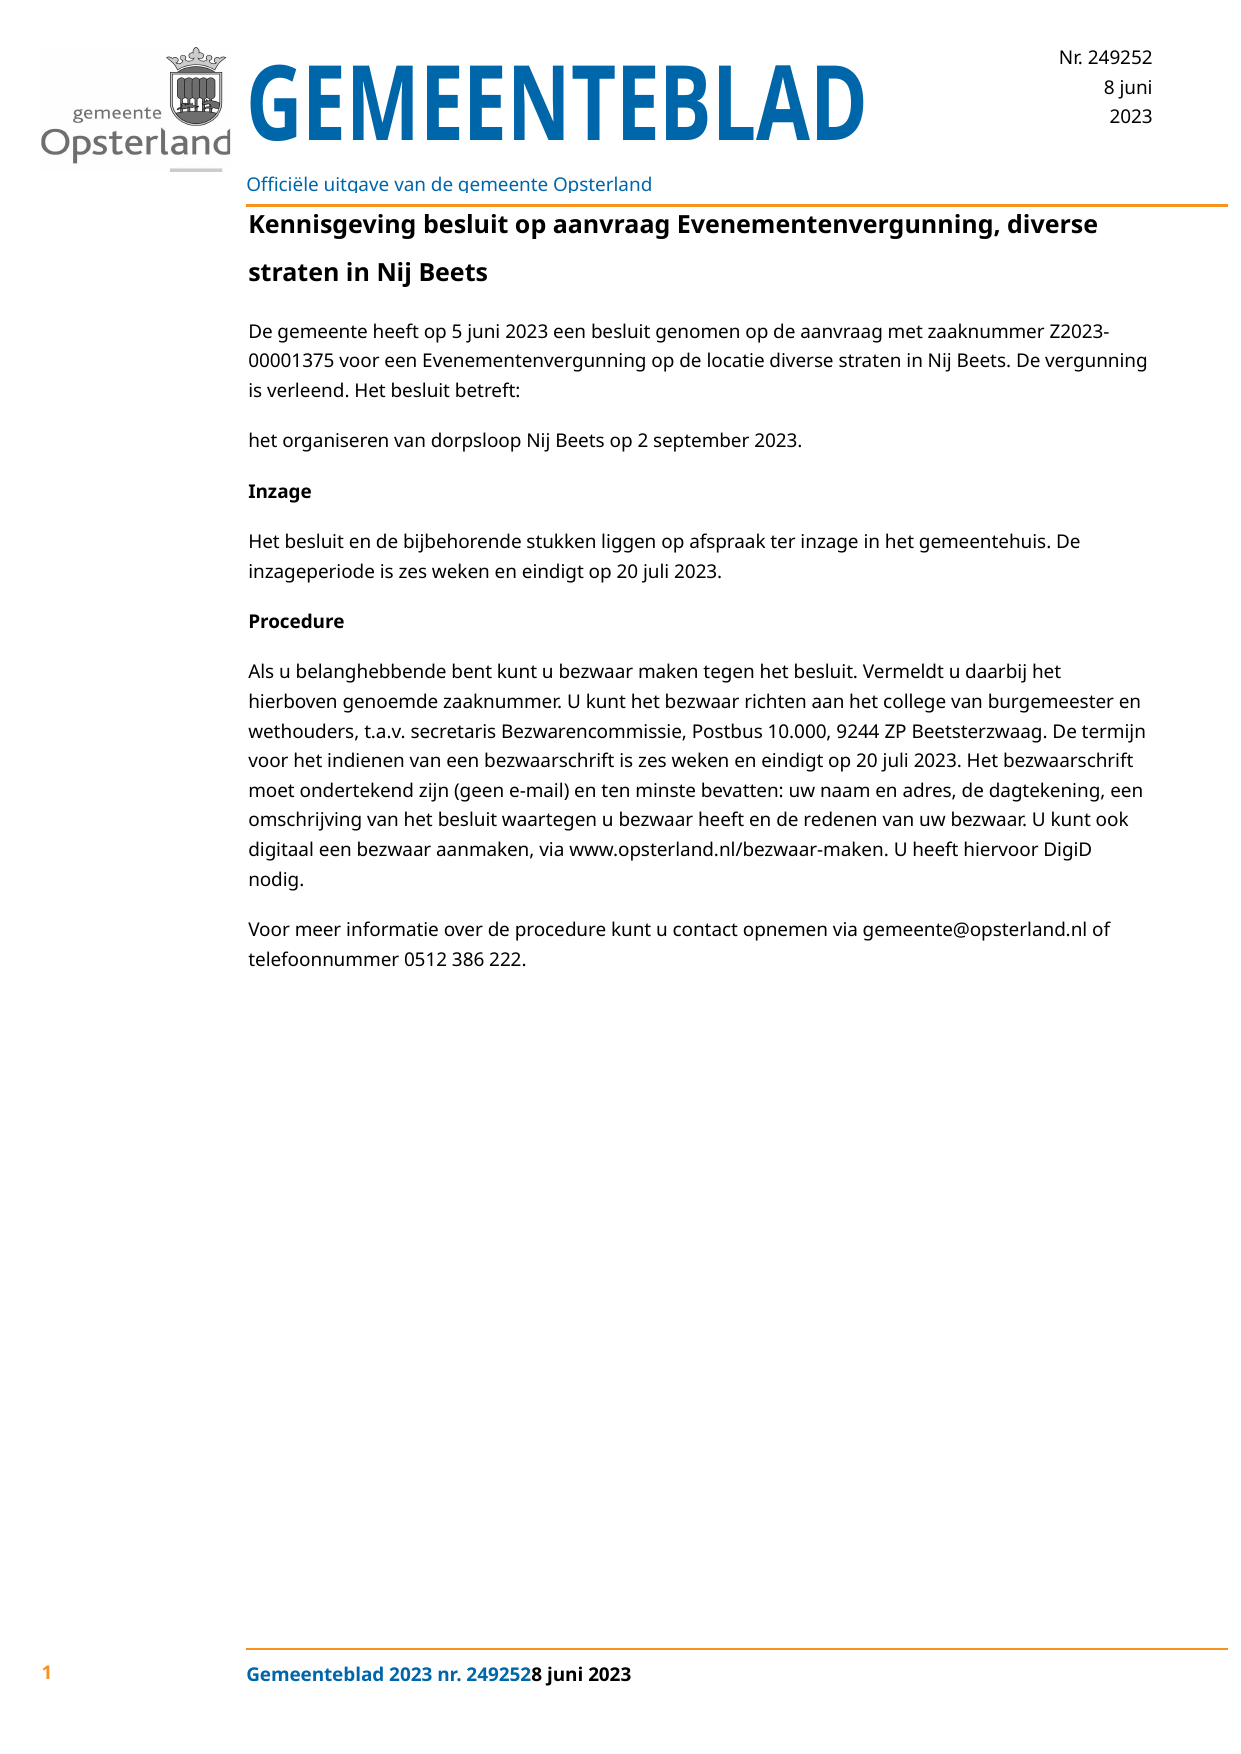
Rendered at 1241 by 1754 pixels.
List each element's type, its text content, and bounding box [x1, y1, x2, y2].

text Kennisgeving besluit op aanvraag Evenementenvergunning, diverse straten in Nij Beets [248, 207, 1152, 288]
text Procedure [248, 608, 1152, 634]
picture [41, 47, 231, 172]
text De gemeente heeft op 5 juni 2023 een besluit genomen op de aanvraag met zaaknummer Z2023-00001375 voor een Evenementenvergunning op de locatie diverse straten in Nij Beets. De vergunning is verleend. Het besluit betreft: [248, 318, 1152, 403]
text Inzage [248, 478, 1152, 504]
text Voor meer informatie over de procedure kunt u contact opnemen via gemeente@opsterland.nl of telefoonnummer 0512 386 222. [248, 916, 1152, 972]
text het organiseren van dorpsloop Nij Beets op 2 september 2023. [248, 427, 1152, 453]
text Als u belanghebbende bent kunt u bezwaar maken tegen het besluit. Vermeldt u daarbij het hierboven genoemde zaaknummer. U kunt het bezwaar richten aan het college van burgemeester en wethouders, t.a.v. secretaris Bezwarencommissie, Postbus 10.000, 9244 ZP Beetsterzwaag. De termijn voor het indienen van een bezwaarschrift is zes weken en eindigt op 20 juli 2023. Het bezwaarschrift moet ondertekend zijn (geen e-mail) en ten minste bevatten: uw naam en adres, de dagtekening, een omschrijving van het besluit waartegen u bezwaar heeft en de redenen van uw bezwaar. U kunt ook digitaal een bezwaar aanmaken, via www.opsterland.nl/bezwaar-maken. U heeft hiervoor DigiD nodig. [248, 659, 1152, 892]
text Het besluit en de bijbehorende stukken liggen op afspraak ter inzage in het gemeentehuis. De inzageperiode is zes weken en eindigt op 20 juli 2023. [248, 528, 1152, 584]
